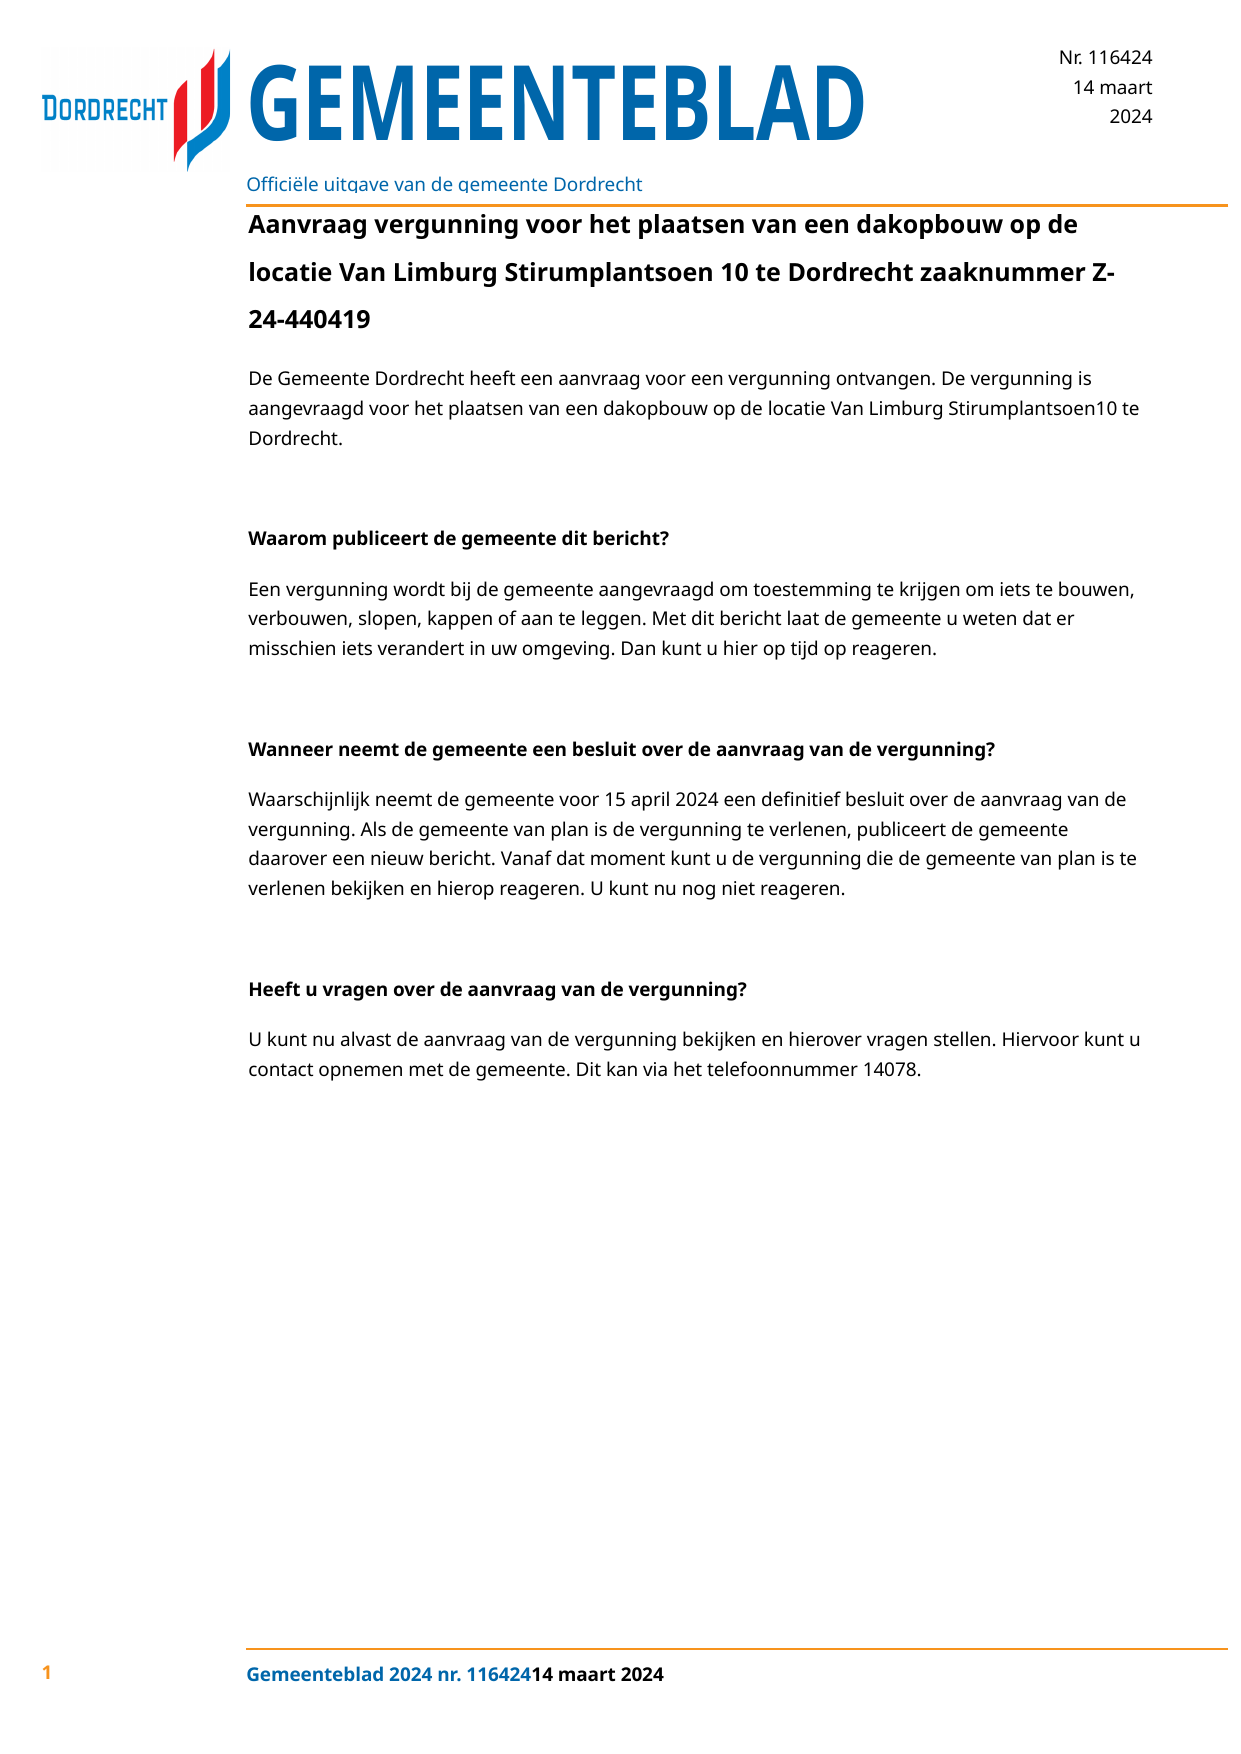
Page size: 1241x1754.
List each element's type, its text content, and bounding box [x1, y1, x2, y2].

text De Gemeente Dordrecht heeft een aanvraag voor een vergunning ontvangen. De vergunning is aangevraagd voor het plaatsen van een dakopbouw op de locatie Van Limburg Stirumplantsoen10 te Dordrecht. [248, 366, 1152, 450]
text Heeft u vragen over de aanvraag van de vergunning? [248, 976, 1152, 1002]
text Een vergunning wordt bij de gemeente aangevraagd om toestemming te krijgen om iets te bouwen, verbouwen, slopen, kappen of aan te leggen. Met dit bericht laat de gemeente u weten dat er misschien iets verandert in uw omgeving. Dan kunt u hier op tijd op reageren. [248, 576, 1152, 661]
text Aanvraag vergunning voor het plaatsen van een dakopbouw op de locatie Van Limburg Stirumplantsoen 10 te Dordrecht zaaknummer Z-24-440419 [248, 207, 1152, 336]
text U kunt nu alvast de aanvraag van de vergunning bekijken en hierover vragen stellen. Hiervoor kunt u contact opnemen met de gemeente. Dit kan via het telefoonnummer 14078. [248, 1026, 1152, 1082]
picture [41, 47, 231, 172]
text Waarom publiceert de gemeente dit bericht? [248, 526, 1152, 551]
text Waarschijnlijk neemt de gemeente voor 15 april 2024 een definitief besluit over de aanvraag van de vergunning. Als de gemeente van plan is de vergunning te verlenen, publiceert de gemeente daarover een nieuw bericht. Vanaf dat moment kunt u de vergunning die de gemeente van plan is te verlenen bekijken en hierop reageren. U kunt nu nog niet reageren. [248, 786, 1152, 901]
text Wanneer neemt de gemeente een besluit over de aanvraag van de vergunning? [248, 736, 1152, 762]
